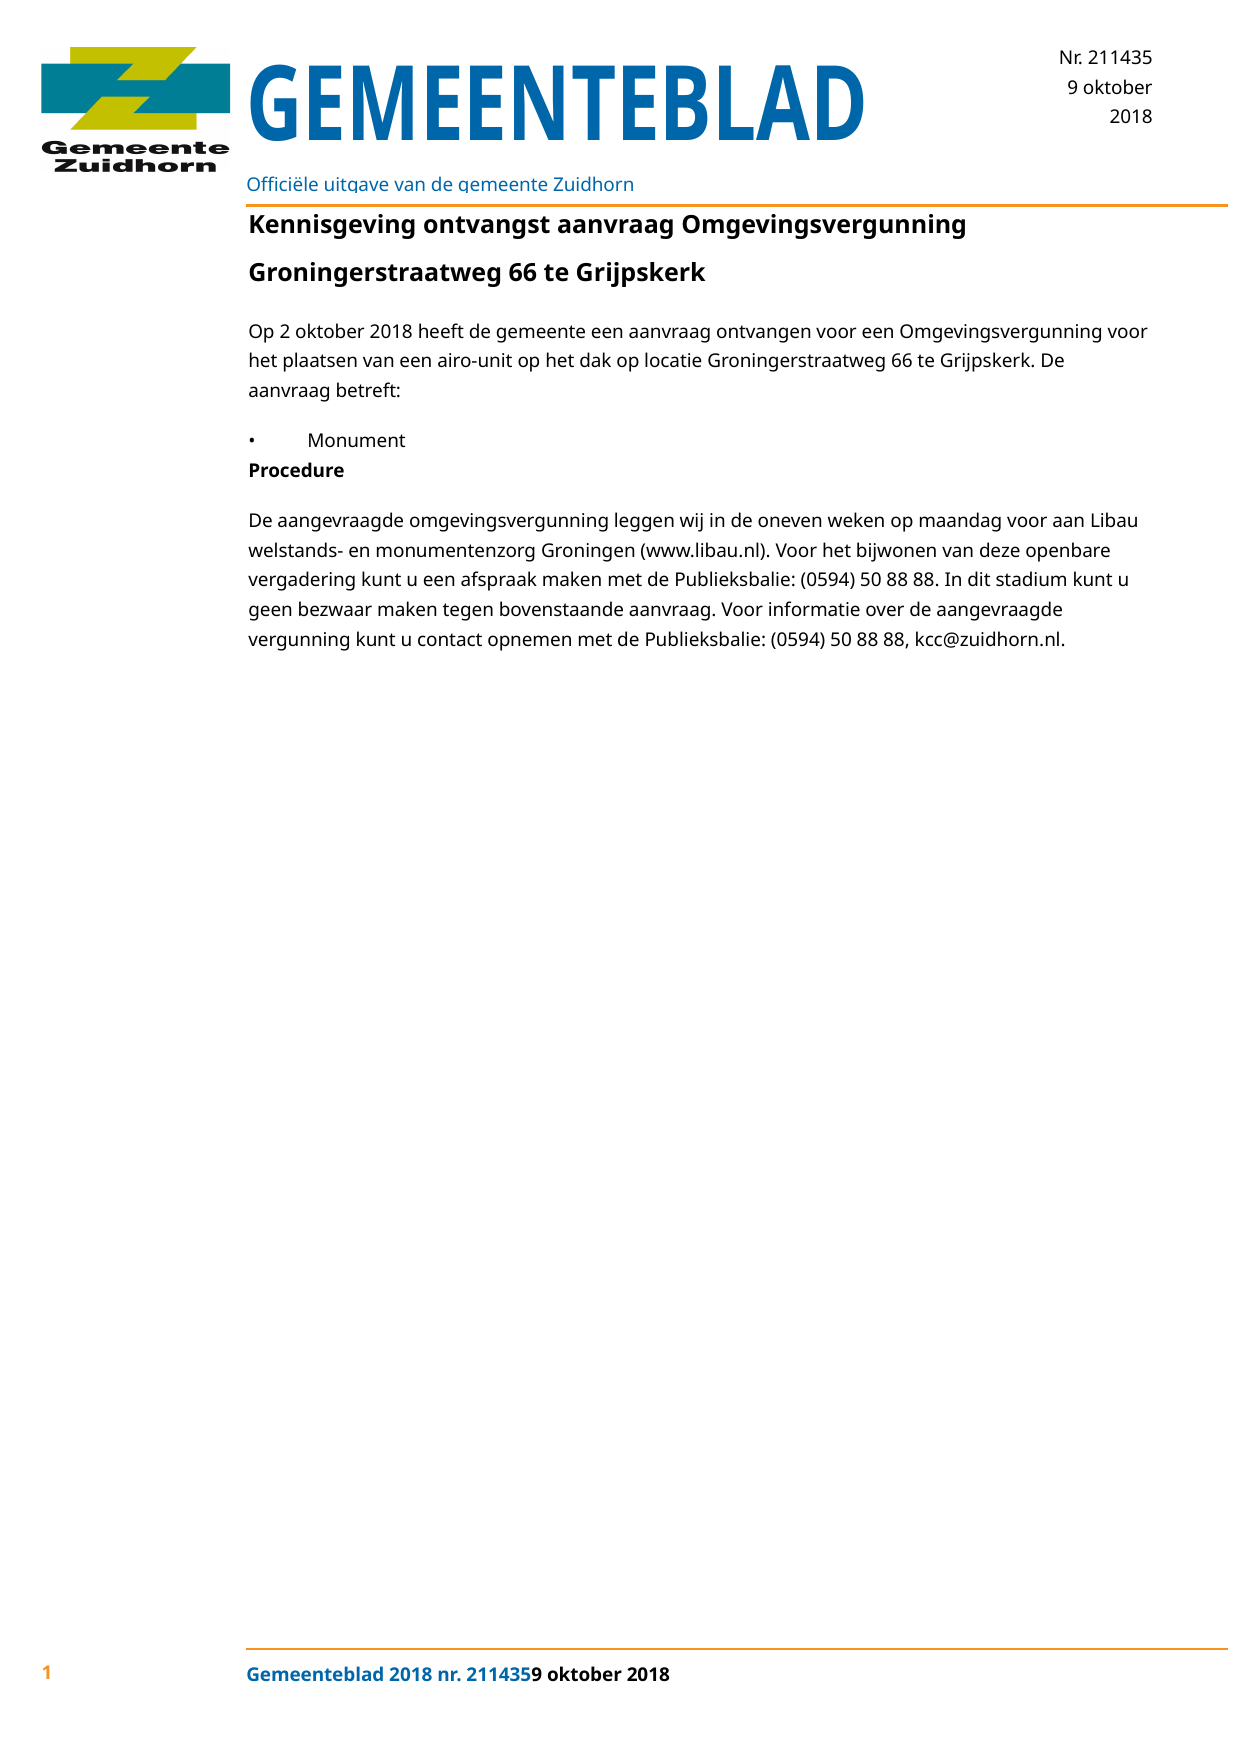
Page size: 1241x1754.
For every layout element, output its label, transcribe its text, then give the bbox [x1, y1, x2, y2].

text Kennisgeving ontvangst aanvraag Omgevingsvergunning Groningerstraatweg 66 te Grijpskerk [248, 207, 1152, 288]
list Monument [248, 427, 1152, 453]
text De aangevraagde omgevingsvergunning leggen wij in de oneven weken op maandag voor aan Libau welstands- en monumentenzorg Groningen (www.libau.nl). Voor het bijwonen van deze openbare vergadering kunt u een afspraak maken met de Publieksbalie: (0594) 50 88 88. In dit stadium kunt u geen bezwaar maken tegen bovenstaande aanvraag. Voor informatie over de aangevraagde vergunning kunt u contact opnemen met de Publieksbalie: (0594) 50 88 88, kcc@zuidhorn.nl. [248, 507, 1152, 652]
text Op 2 oktober 2018 heeft de gemeente een aanvraag ontvangen voor een Omgevingsvergunning voor het plaatsen van een airo-unit op het dak op locatie Groningerstraatweg 66 te Grijpskerk. De aanvraag betreft: [248, 318, 1152, 403]
picture [41, 47, 231, 172]
text Procedure [248, 457, 1152, 483]
